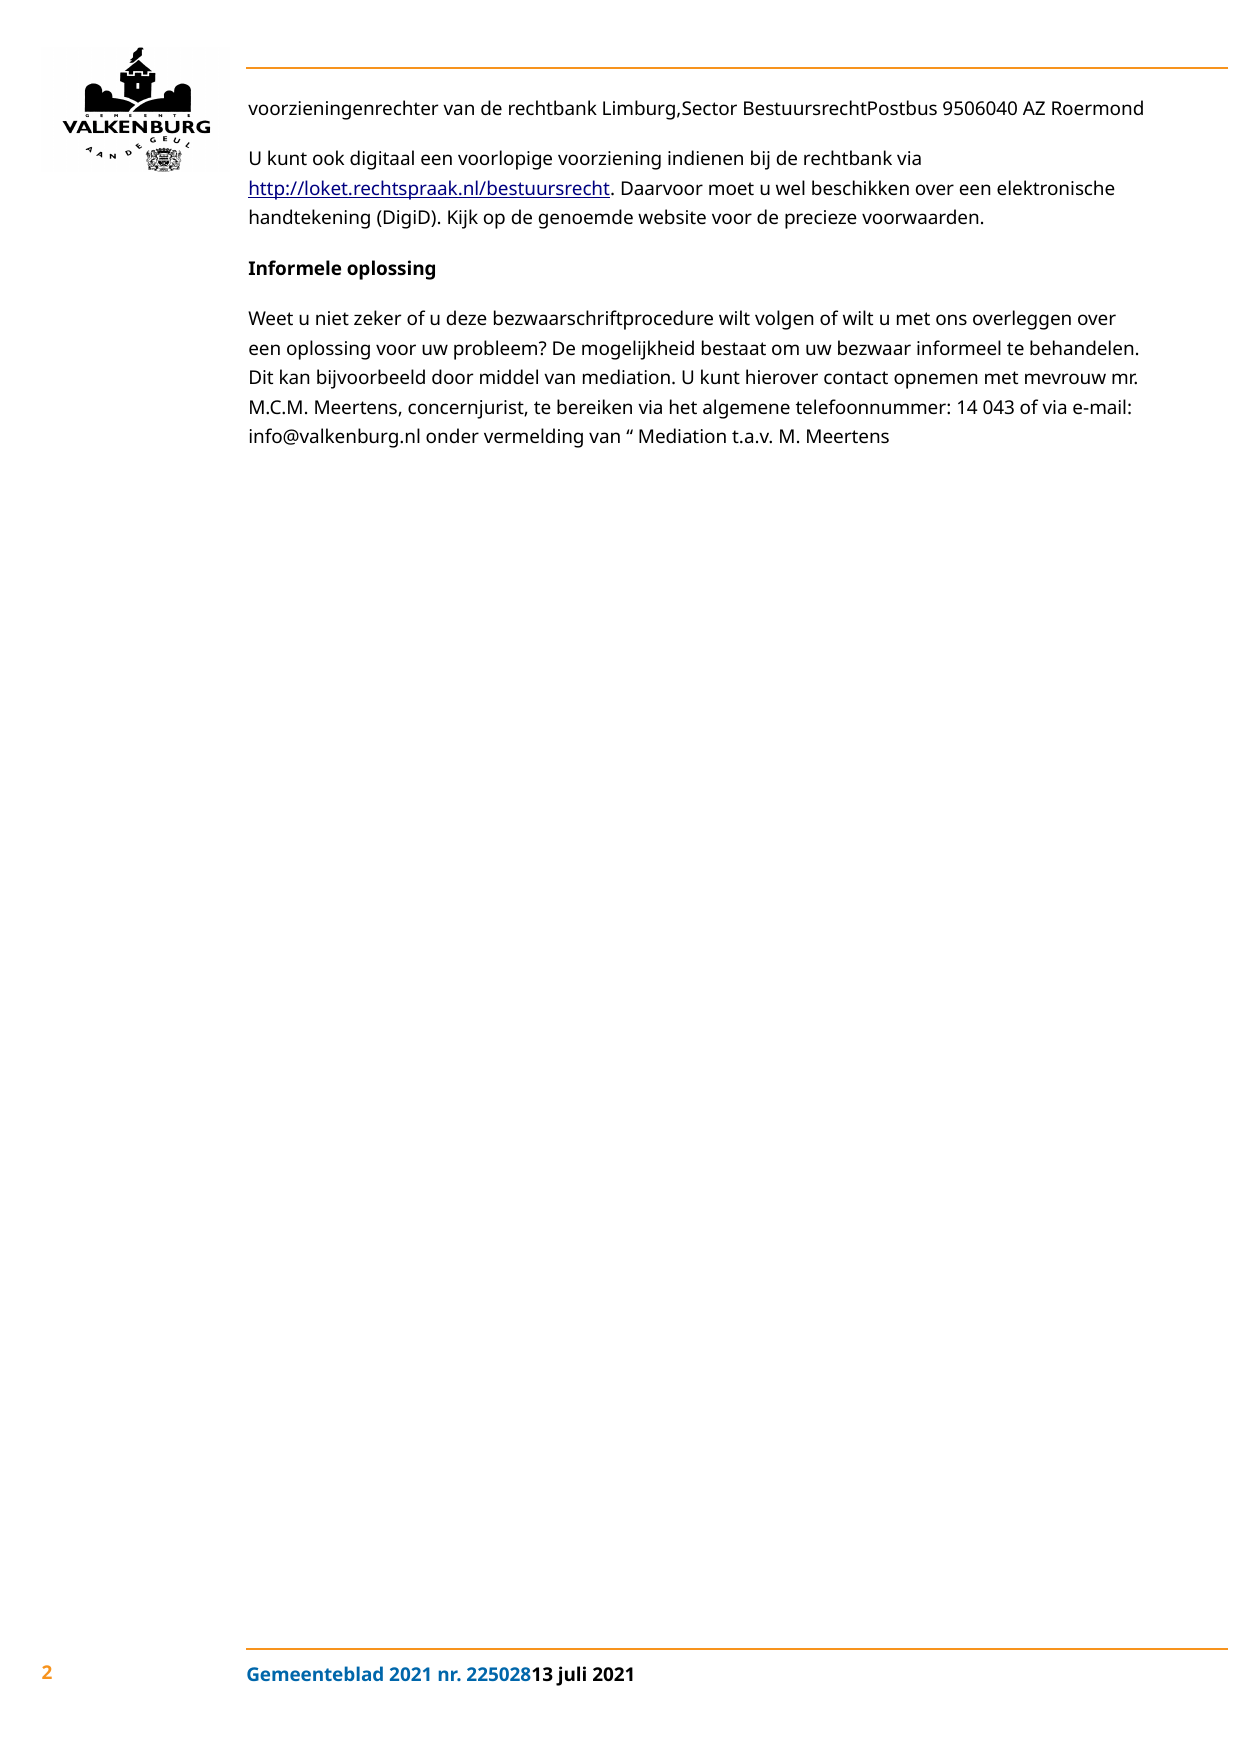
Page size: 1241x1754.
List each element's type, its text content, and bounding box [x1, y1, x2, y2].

text voorzieningenrechter van de rechtbank Limburg,Sector BestuursrechtPostbus 9506040 AZ Roermond [248, 95, 1152, 121]
text Informele oplossing [248, 255, 1152, 281]
text U kunt ook digitaal een voorlopige voorziening indienen bij de rechtbank via http://loket.rechtspraak.nl/bestuursrecht. Daarvoor moet u wel beschikken over een elektronische handtekening (DigiD). Kijk op de genoemde website voor de precieze voorwaarden. [248, 145, 1152, 230]
picture [41, 47, 231, 172]
text Weet u niet zeker of u deze bezwaarschriftprocedure wilt volgen of wilt u met ons overleggen over een oplossing voor uw probleem? De mogelijkheid bestaat om uw bezwaar informeel te behandelen. Dit kan bijvoorbeeld door middel van mediation. U kunt hierover contact opnemen met mevrouw mr. M.C.M. Meertens, concernjurist, te bereiken via het algemene telefoonnummer: 14 043 of via e-mail: info@valkenburg.nl onder vermelding van “ Mediation t.a.v. M. Meertens [248, 305, 1152, 449]
